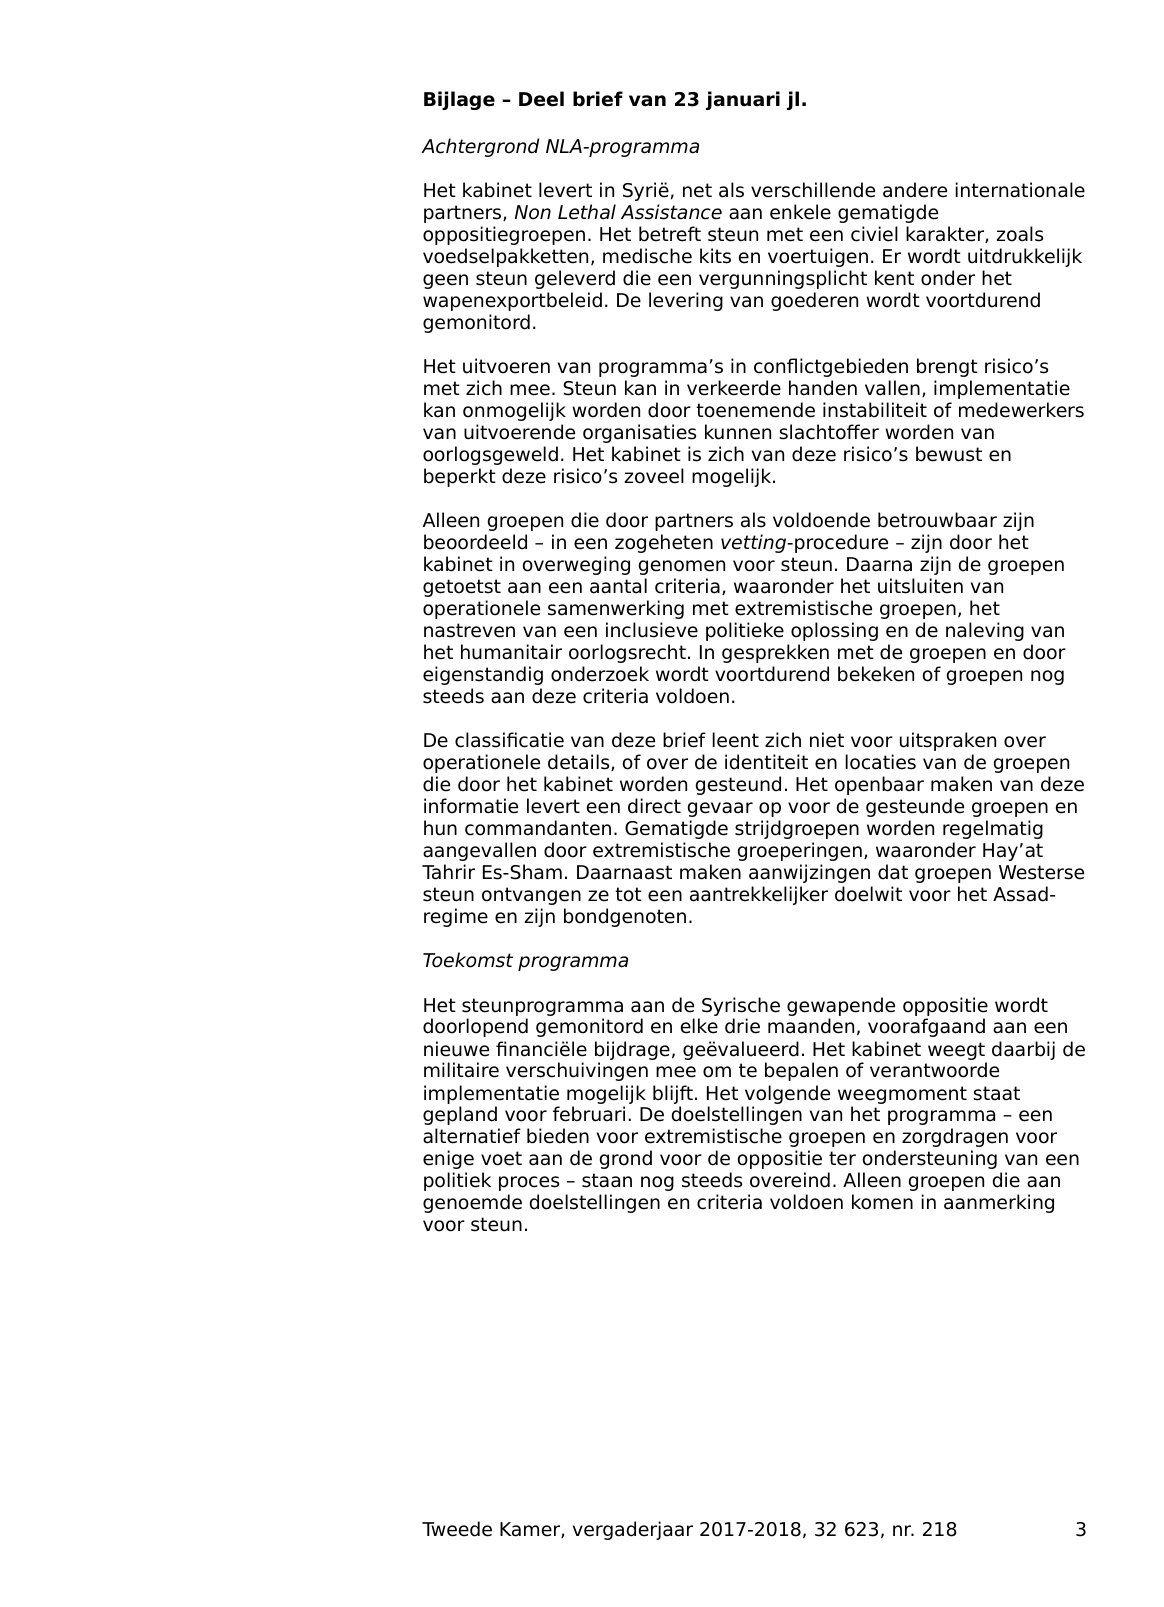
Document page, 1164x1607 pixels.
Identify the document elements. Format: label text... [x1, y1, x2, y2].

text Het steunprogramma aan de Syrische gewapende oppositie wordt doorlopend gemonitord en elke drie maanden, voorafgaand aan een nieuwe financiële bijdrage, geëvalueerd. Het kabinet weegt daarbij de militaire verschuivingen mee om te bepalen of verantwoorde implementatie mogelijk blijft. Het volgende weegmoment staat gepland voor februari. De doelstellingen van het programma – een alternatief bieden voor extremistische groepen en zorgdragen voor enige voet aan de grond voor de oppositie ter ondersteuning van een politiek proces – staan nog steeds overeind. Alleen groepen die aan genoemde doelstellingen en criteria voldoen komen in aanmerking voor steun. [422, 994, 1087, 1236]
text De classificatie van deze brief leent zich niet voor uitspraken over operationele details, of over de identiteit en locaties van de groepen die door het kabinet worden gesteund. Het openbaar maken van deze informatie levert een direct gevaar op voor de gesteunde groepen en hun commandanten. Gematigde strijdgroepen worden regelmatig aangevallen door extremistische groeperingen, waaronder Hay’at Tahrir Es-Sham. Daarnaast maken aanwijzingen dat groepen Westerse steun ontvangen ze tot een aantrekkelijker doelwit voor het Assad-regime en zijn bondgenoten. [422, 730, 1087, 928]
subtitle Achtergrond NLA-programma [422, 136, 1087, 158]
text Alleen groepen die door partners als voldoende betrouwbaar zijn beoordeeld – in een zogeheten vetting-procedure – zijn door het kabinet in overweging genomen voor steun. Daarna zijn de groepen getoetst aan een aantal criteria, waaronder het uitsluiten van operationele samenwerking met extremistische groepen, het nastreven van een inclusieve politieke oplossing en de naleving van het humanitair oorlogsrecht. In gesprekken met de groepen en door eigenstandig onderzoek wordt voortdurend bekeken of groepen nog steeds aan deze criteria voldoen. [422, 510, 1087, 708]
subtitle Toekomst programma [422, 950, 1087, 972]
text Het uitvoeren van programma’s in conflictgebieden brengt risico’s met zich mee. Steun kan in verkeerde handen vallen, implementatie kan onmogelijk worden door toenemende instabiliteit of medewerkers van uitvoerende organisaties kunnen slachtoffer worden van oorlogsgeweld. Het kabinet is zich van deze risico’s bewust en beperkt deze risico’s zoveel mogelijk. [422, 356, 1087, 488]
subtitle Bijlage – Deel brief van 23 januari jl. [77, 89, 1087, 111]
text Het kabinet levert in Syrië, net als verschillende andere internationale partners, Non Lethal Assistance aan enkele gematigde oppositiegroepen. Het betreft steun met een civiel karakter, zoals voedselpakketten, medische kits en voertuigen. Er wordt uitdrukkelijk geen steun geleverd die een vergunningsplicht kent onder het wapenexportbeleid. De levering van goederen wordt voortdurend gemonitord. [422, 180, 1087, 334]
